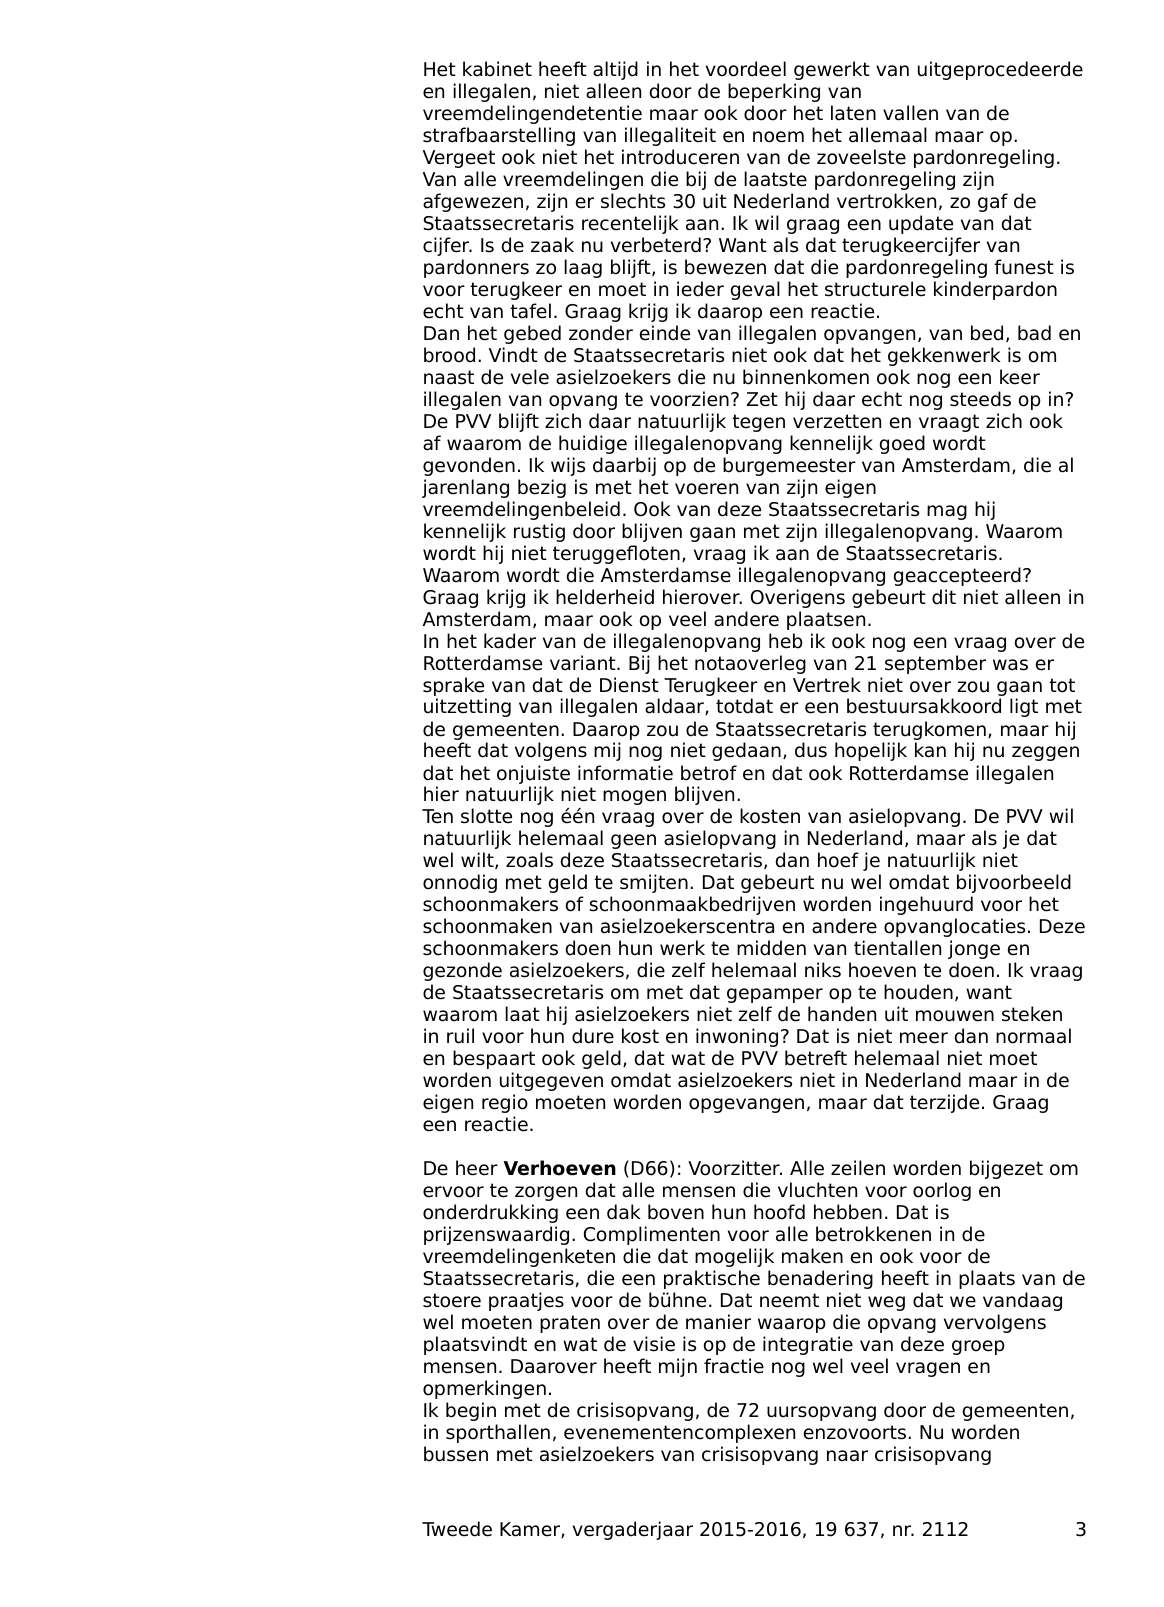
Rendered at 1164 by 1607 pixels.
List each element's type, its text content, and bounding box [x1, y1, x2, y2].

text In het kader van de illegalenopvang heb ik ook nog een vraag over de Rotterdamse variant. Bij het notaoverleg van 21 september was er sprake van dat de Dienst Terugkeer en Vertrek niet over zou gaan tot uitzetting van illegalen aldaar, totdat er een bestuursakkoord ligt met de gemeenten. Daarop zou de Staatssecretaris terugkomen, maar hij heeft dat volgens mij nog niet gedaan, dus hopelijk kan hij nu zeggen dat het onjuiste informatie betrof en dat ook Rotterdamse illegalen hier natuurlijk niet mogen blijven. [422, 631, 1087, 806]
text De heer Verhoeven (D66): Voorzitter. Alle zeilen worden bijgezet om ervoor te zorgen dat alle mensen die vluchten voor oorlog en onderdrukking een dak boven hun hoofd hebben. Dat is prijzenswaardig. Complimenten voor alle betrokkenen in de vreemdelingenketen die dat mogelijk maken en ook voor de Staatssecretaris, die een praktische benadering heeft in plaats van de stoere praatjes voor de bühne. Dat neemt niet weg dat we vandaag wel moeten praten over de manier waarop die opvang vervolgens plaatsvindt en wat de visie is op de integratie van deze groep mensen. Daarover heeft mijn fractie nog wel veel vragen en opmerkingen. [422, 1158, 1087, 1400]
text Dan het gebed zonder einde van illegalen opvangen, van bed, bad en brood. Vindt de Staatssecretaris niet ook dat het gekkenwerk is om naast de vele asielzoekers die nu binnenkomen ook nog een keer illegalen van opvang te voorzien? Zet hij daar echt nog steeds op in? De PVV blijft zich daar natuurlijk tegen verzetten en vraagt zich ook af waarom de huidige illegalenopvang kennelijk goed wordt gevonden. Ik wijs daarbij op de burgemeester van Amsterdam, die al jarenlang bezig is met het voeren van zijn eigen vreemdelingenbeleid. Ook van deze Staatssecretaris mag hij kennelijk rustig door blijven gaan met zijn illegalenopvang. Waarom wordt hij niet teruggefloten, vraag ik aan de Staatssecretaris. Waarom wordt die Amsterdamse illegalenopvang geaccepteerd? Graag krijg ik helderheid hierover. Overigens gebeurt dit niet alleen in Amsterdam, maar ook op veel andere plaatsen. [422, 323, 1087, 631]
text Ten slotte nog één vraag over de kosten van asielopvang. De PVV wil natuurlijk helemaal geen asielopvang in Nederland, maar als je dat wel wilt, zoals deze Staatssecretaris, dan hoef je natuurlijk niet onnodig met geld te smijten. Dat gebeurt nu wel omdat bijvoorbeeld schoonmakers of schoonmaakbedrijven worden ingehuurd voor het schoonmaken van asielzoekerscentra en andere opvanglocaties. Deze schoonmakers doen hun werk te midden van tientallen jonge en gezonde asielzoekers, die zelf helemaal niks hoeven te doen. Ik vraag de Staatssecretaris om met dat gepamper op te houden, want waarom laat hij asielzoekers niet zelf de handen uit mouwen steken in ruil voor hun dure kost en inwoning? Dat is niet meer dan normaal en bespaart ook geld, dat wat de PVV betreft helemaal niet moet worden uitgegeven omdat asielzoekers niet in Nederland maar in de eigen regio moeten worden opgevangen, maar dat terzijde. Graag een reactie. [422, 806, 1087, 1136]
text Het kabinet heeft altijd in het voordeel gewerkt van uitgeprocedeerde en illegalen, niet alleen door de beperking van vreemdelingendetentie maar ook door het laten vallen van de strafbaarstelling van illegaliteit en noem het allemaal maar op. Vergeet ook niet het introduceren van de zoveelste pardonregeling. Van alle vreemdelingen die bij de laatste pardonregeling zijn afgewezen, zijn er slechts 30 uit Nederland vertrokken, zo gaf de Staatssecretaris recentelijk aan. Ik wil graag een update van dat cijfer. Is de zaak nu verbeterd? Want als dat terugkeercijfer van pardonners zo laag blijft, is bewezen dat die pardonregeling funest is voor terugkeer en moet in ieder geval het structurele kinderpardon echt van tafel. Graag krijg ik daarop een reactie. [422, 59, 1087, 323]
text Ik begin met de crisisopvang, de 72 uursopvang door de gemeenten, in sporthallen, evenementencomplexen enzovoorts. Nu worden bussen met asielzoekers van crisisopvang naar crisisopvang [422, 1400, 1087, 1466]
